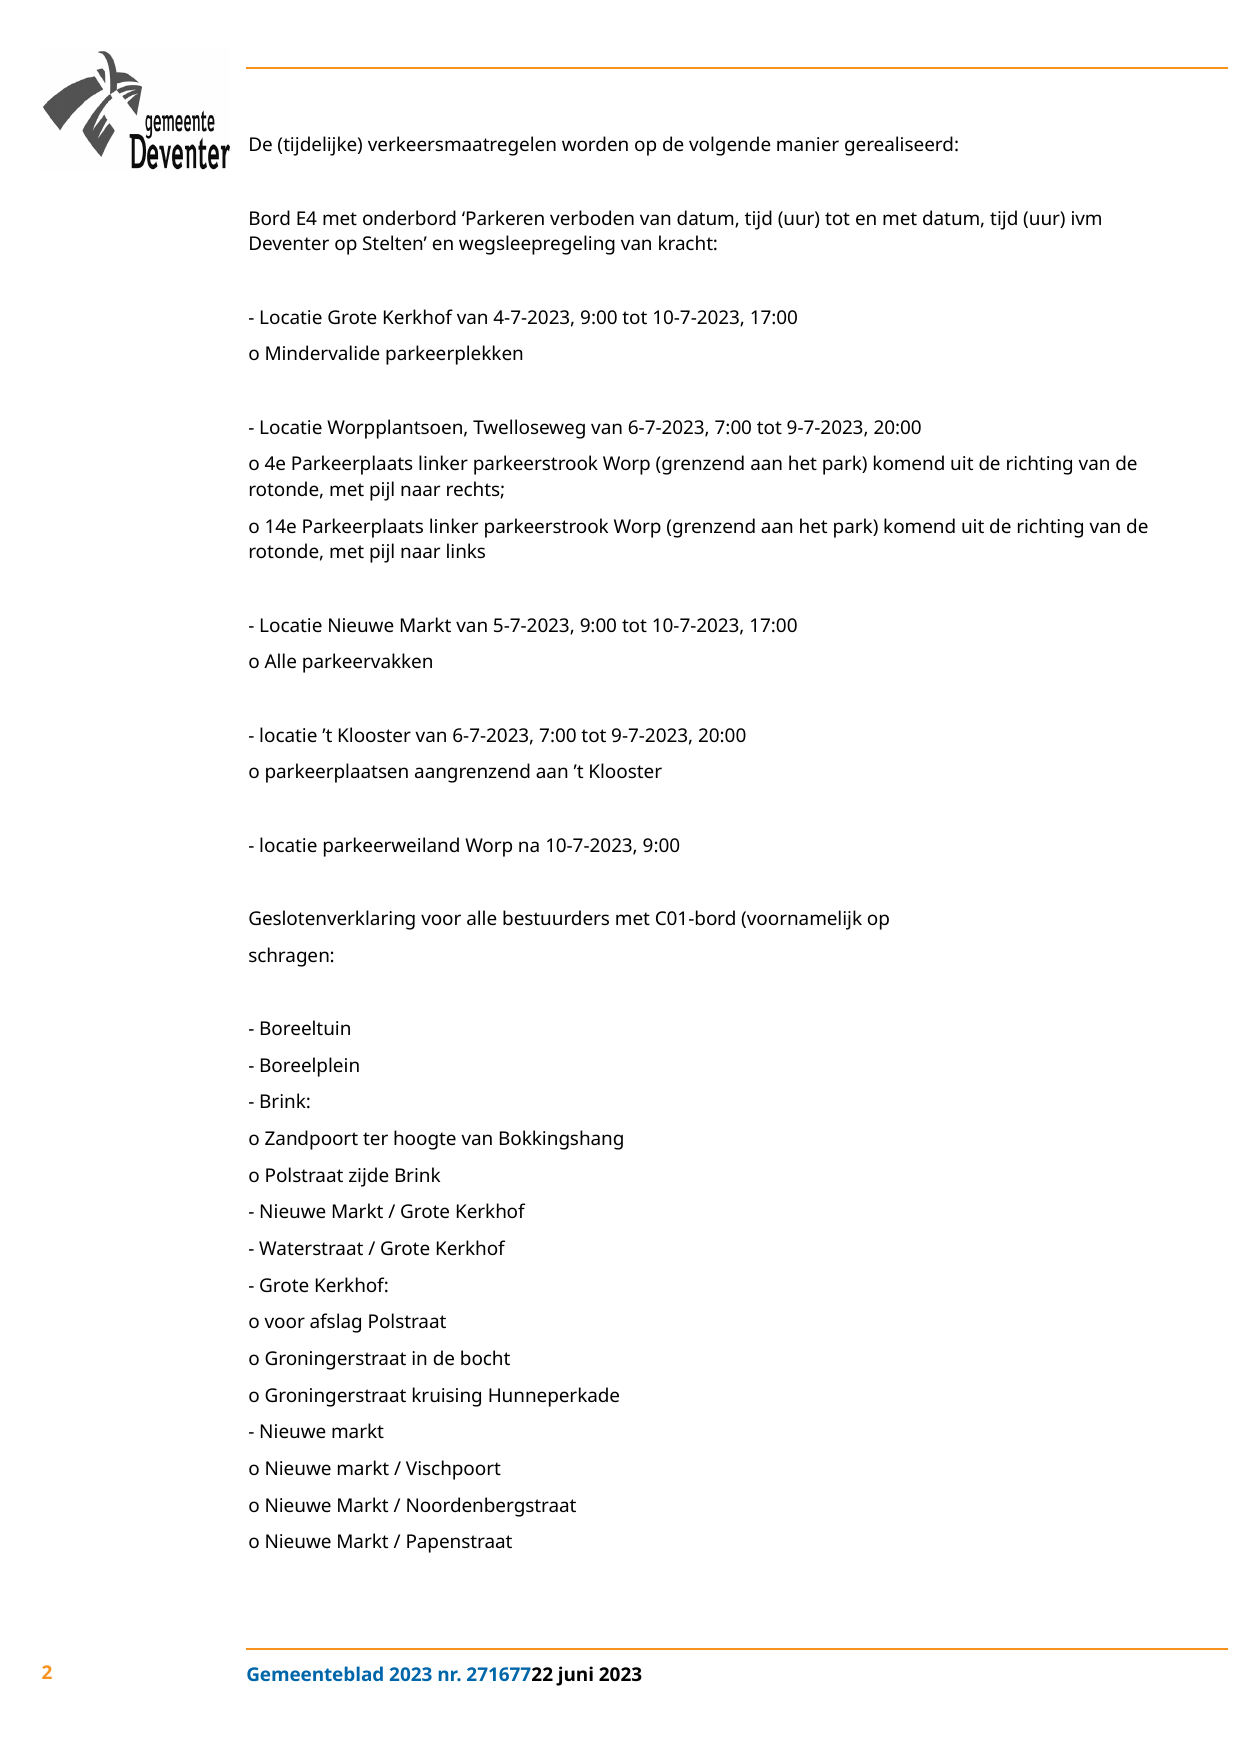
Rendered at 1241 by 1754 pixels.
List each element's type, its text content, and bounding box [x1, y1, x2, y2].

text Bord E4 met onderbord ‘Parkeren verboden van datum, tijd (uur) tot en met datum, tijd (uur) ivm Deventer op Stelten’ en wegsleepregeling van kracht: [248, 205, 1152, 256]
text - Nieuwe Markt / Grote Kerkhof [248, 1199, 1152, 1224]
text - Waterstraat / Grote Kerkhof [248, 1235, 1152, 1261]
text o Groningerstraat kruising Hunneperkade [248, 1382, 1152, 1408]
text o Polstraat zijde Brink [248, 1162, 1152, 1188]
text o Nieuwe Markt / Noordenbergstraat [248, 1492, 1152, 1518]
text o voor afslag Polstraat [248, 1309, 1152, 1334]
text o Groningerstraat in de bocht [248, 1345, 1152, 1371]
text - locatie parkeerweiland Worp na 10-7-2023, 9:00 [248, 832, 1152, 858]
picture [41, 47, 231, 172]
text o Alle parkeervakken [248, 649, 1152, 674]
text - Nieuwe markt [248, 1419, 1152, 1444]
text - Brink: [248, 1089, 1152, 1114]
text - locatie ’t Klooster van 6-7-2023, 7:00 tot 9-7-2023, 20:00 [248, 722, 1152, 748]
text schragen: [248, 942, 1152, 968]
text Geslotenverklaring voor alle bestuurders met C01-bord (voornamelijk op [248, 905, 1152, 931]
text - Locatie Grote Kerkhof van 4-7-2023, 9:00 tot 10-7-2023, 17:00 [248, 304, 1152, 329]
text - Boreelplein [248, 1052, 1152, 1078]
text De (tijdelijke) verkeersmaatregelen worden op de volgende manier gerealiseerd: [248, 131, 1152, 157]
text - Locatie Worpplantsoen, Twelloseweg van 6-7-2023, 7:00 tot 9-7-2023, 20:00 [248, 414, 1152, 439]
text - Locatie Nieuwe Markt van 5-7-2023, 9:00 tot 10-7-2023, 17:00 [248, 612, 1152, 638]
text o 14e Parkeerplaats linker parkeerstrook Worp (grenzend aan het park) komend uit de richting van de rotonde, met pijl naar links [248, 513, 1152, 564]
text o Zandpoort ter hoogte van Bokkingshang [248, 1125, 1152, 1151]
text o Nieuwe markt / Vischpoort [248, 1455, 1152, 1481]
text o Nieuwe Markt / Papenstraat [248, 1529, 1152, 1554]
text o parkeerplaatsen aangrenzend aan ’t Klooster [248, 759, 1152, 784]
text o Mindervalide parkeerplekken [248, 341, 1152, 366]
text o 4e Parkeerplaats linker parkeerstrook Worp (grenzend aan het park) komend uit de richting van de rotonde, met pijl naar rechts; [248, 451, 1152, 502]
text - Boreeltuin [248, 1015, 1152, 1041]
text - Grote Kerkhof: [248, 1272, 1152, 1298]
